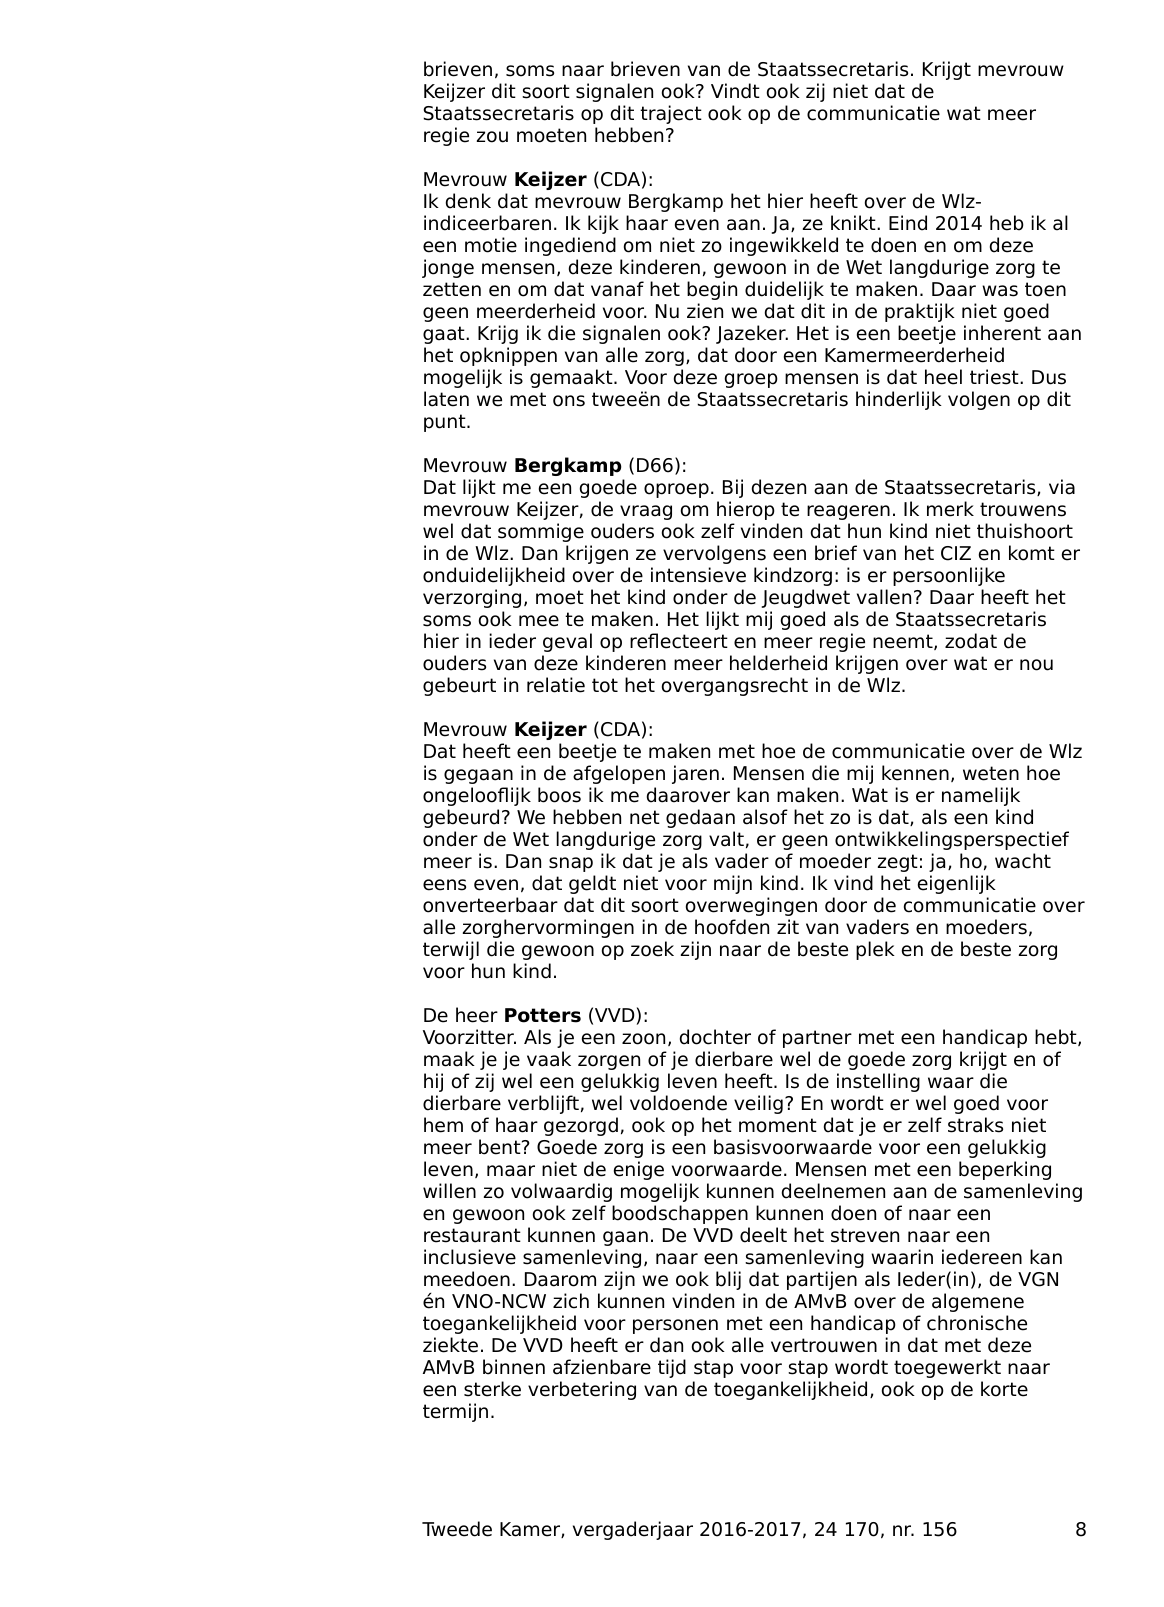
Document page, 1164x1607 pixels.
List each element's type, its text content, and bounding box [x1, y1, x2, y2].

text Mevrouw Bergkamp (D66): [422, 455, 1087, 477]
text Mevrouw Keijzer (CDA): [422, 169, 1087, 191]
text Ik denk dat mevrouw Bergkamp het hier heeft over de Wlz-indiceerbaren. Ik kijk haar even aan. Ja, ze knikt. Eind 2014 heb ik al een motie ingediend om niet zo ingewikkeld te doen en om deze jonge mensen, deze kinderen, gewoon in de Wet langdurige zorg te zetten en om dat vanaf het begin duidelijk te maken. Daar was toen geen meerderheid voor. Nu zien we dat dit in de praktijk niet goed gaat. Krijg ik die signalen ook? Jazeker. Het is een beetje inherent aan het opknippen van alle zorg, dat door een Kamermeerderheid mogelijk is gemaakt. Voor deze groep mensen is dat heel triest. Dus laten we met ons tweeën de Staatssecretaris hinderlijk volgen op dit punt. [422, 191, 1087, 433]
text Voorzitter. Als je een zoon, dochter of partner met een handicap hebt, maak je je vaak zorgen of je dierbare wel de goede zorg krijgt en of hij of zij wel een gelukkig leven heeft. Is de instelling waar die dierbare verblijft, wel voldoende veilig? En wordt er wel goed voor hem of haar gezorgd, ook op het moment dat je er zelf straks niet meer bent? Goede zorg is een basisvoorwaarde voor een gelukkig leven, maar niet de enige voorwaarde. Mensen met een beperking willen zo volwaardig mogelijk kunnen deelnemen aan de samenleving en gewoon ook zelf boodschappen kunnen doen of naar een restaurant kunnen gaan. De VVD deelt het streven naar een inclusieve samenleving, naar een samenleving waarin iedereen kan meedoen. Daarom zijn we ook blij dat partijen als Ieder(in), de VGN én VNO-NCW zich kunnen vinden in de AMvB over de algemene toegankelijkheid voor personen met een handicap of chronische ziekte. De VVD heeft er dan ook alle vertrouwen in dat met deze AMvB binnen afzienbare tijd stap voor stap wordt toegewerkt naar een sterke verbetering van de toegankelijkheid, ook op de korte termijn. [422, 1027, 1087, 1423]
text De heer Potters (VVD): [422, 1005, 1087, 1027]
text Mevrouw Keijzer (CDA): [422, 719, 1087, 741]
text Dat lijkt me een goede oproep. Bij dezen aan de Staatssecretaris, via mevrouw Keijzer, de vraag om hierop te reageren. Ik merk trouwens wel dat sommige ouders ook zelf vinden dat hun kind niet thuishoort in de Wlz. Dan krijgen ze vervolgens een brief van het CIZ en komt er onduidelijkheid over de intensieve kindzorg: is er persoonlijke verzorging, moet het kind onder de Jeugdwet vallen? Daar heeft het soms ook mee te maken. Het lijkt mij goed als de Staatssecretaris hier in ieder geval op reflecteert en meer regie neemt, zodat de ouders van deze kinderen meer helderheid krijgen over wat er nou gebeurt in relatie tot het overgangsrecht in de Wlz. [422, 477, 1087, 697]
text brieven, soms naar brieven van de Staatssecretaris. Krijgt mevrouw Keijzer dit soort signalen ook? Vindt ook zij niet dat de Staatssecretaris op dit traject ook op de communicatie wat meer regie zou moeten hebben? [422, 59, 1087, 147]
text Dat heeft een beetje te maken met hoe de communicatie over de Wlz is gegaan in de afgelopen jaren. Mensen die mij kennen, weten hoe ongelooflijk boos ik me daarover kan maken. Wat is er namelijk gebeurd? We hebben net gedaan alsof het zo is dat, als een kind onder de Wet langdurige zorg valt, er geen ontwikkelingsperspectief meer is. Dan snap ik dat je als vader of moeder zegt: ja, ho, wacht eens even, dat geldt niet voor mijn kind. Ik vind het eigenlijk onverteerbaar dat dit soort overwegingen door de communicatie over alle zorghervormingen in de hoofden zit van vaders en moeders, terwijl die gewoon op zoek zijn naar de beste plek en de beste zorg voor hun kind. [422, 741, 1087, 983]
